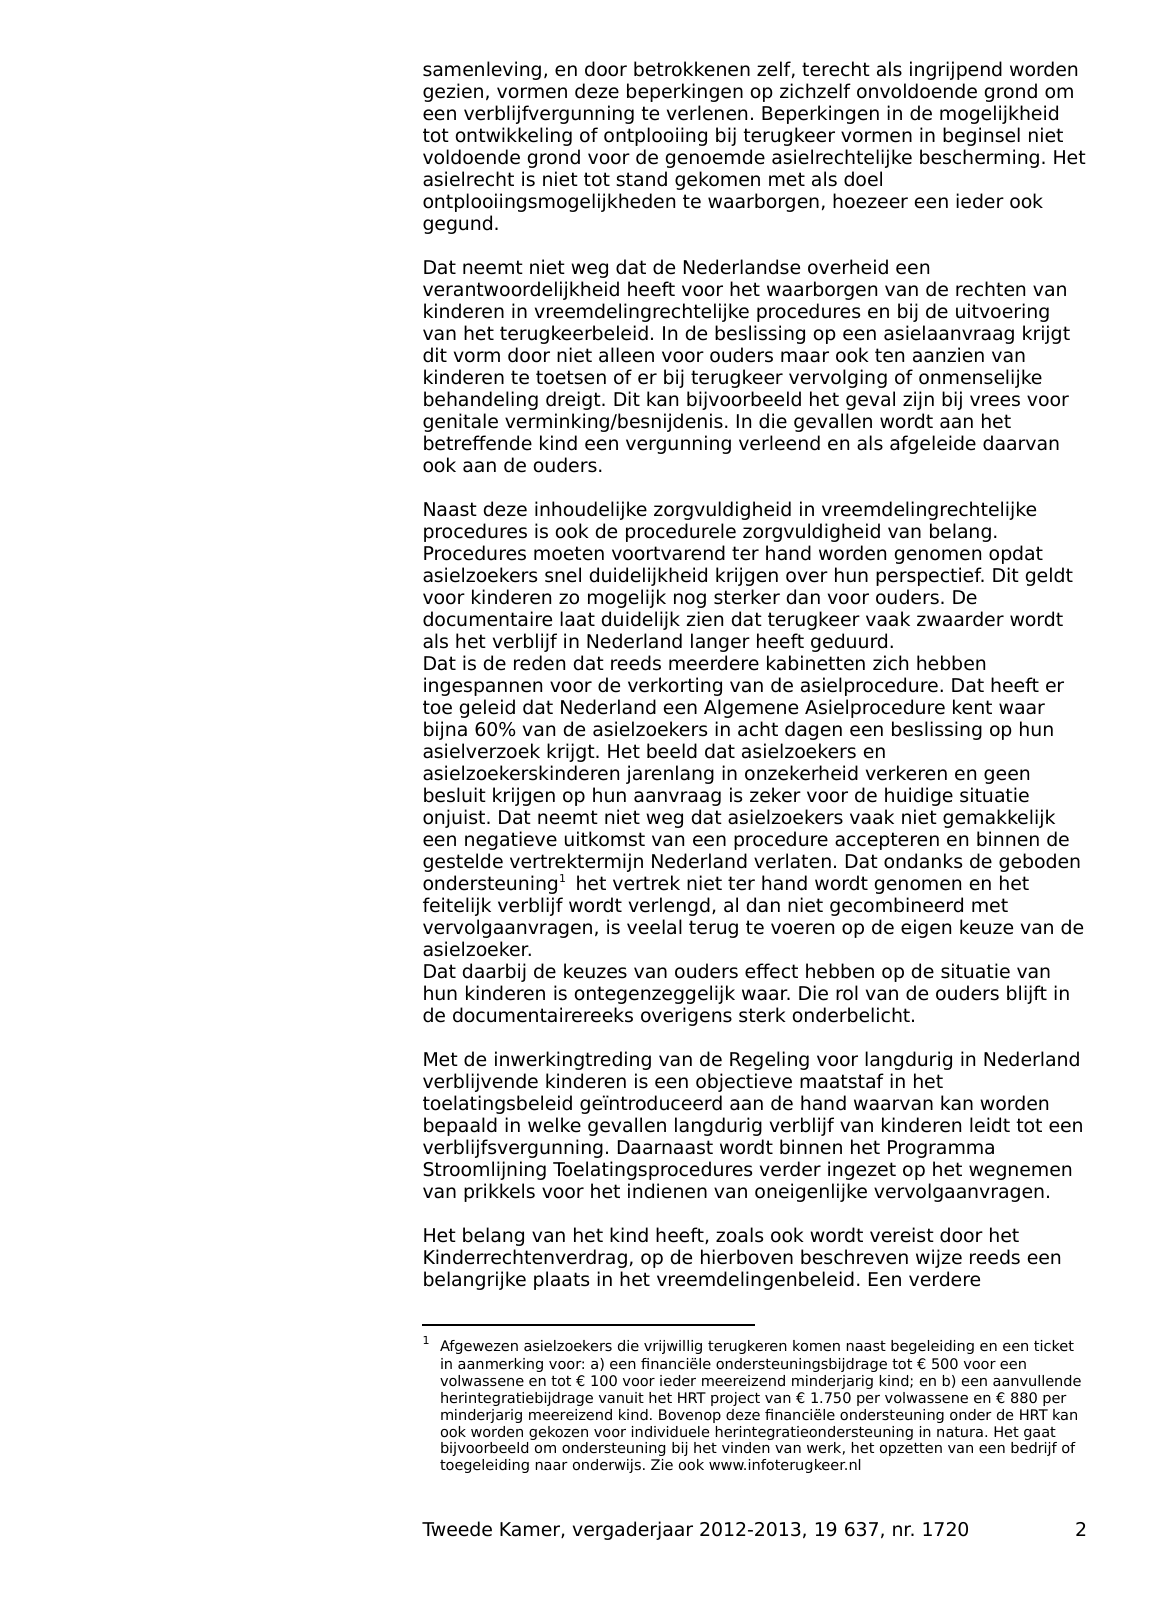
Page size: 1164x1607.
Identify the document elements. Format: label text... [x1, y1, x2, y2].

text samenleving, en door betrokkenen zelf, terecht als ingrijpend worden gezien, vormen deze beperkingen op zichzelf onvoldoende grond om een verblijfvergunning te verlenen. Beperkingen in de mogelijkheid tot ontwikkeling of ontplooiing bij terugkeer vormen in beginsel niet voldoende grond voor de genoemde asielrechtelijke bescherming. Het asielrecht is niet tot stand gekomen met als doel ontplooiingsmogelijkheden te waarborgen, hoezeer een ieder ook gegund. [422, 59, 1087, 235]
text Dat daarbij de keuzes van ouders effect hebben op de situatie van hun kinderen is ontegenzeggelijk waar. Die rol van de ouders blijft in de documentairereeks overigens sterk onderbelicht. [422, 961, 1087, 1027]
text Dat neemt niet weg dat de Nederlandse overheid een verantwoordelijkheid heeft voor het waarborgen van de rechten van kinderen in vreemdelingrechtelijke procedures en bij de uitvoering van het terugkeerbeleid. In de beslissing op een asielaanvraag krijgt dit vorm door niet alleen voor ouders maar ook ten aanzien van kinderen te toetsen of er bij terugkeer vervolging of onmenselijke behandeling dreigt. Dit kan bijvoorbeeld het geval zijn bij vrees voor genitale verminking/besnijdenis. In die gevallen wordt aan het betreffende kind een vergunning verleend en als afgeleide daarvan ook aan de ouders. [422, 257, 1087, 477]
text Naast deze inhoudelijke zorgvuldigheid in vreemdelingrechtelijke procedures is ook de procedurele zorgvuldigheid van belang. Procedures moeten voortvarend ter hand worden genomen opdat asielzoekers snel duidelijkheid krijgen over hun perspectief. Dit geldt voor kinderen zo mogelijk nog sterker dan voor ouders. De documentaire laat duidelijk zien dat terugkeer vaak zwaarder wordt als het verblijf in Nederland langer heeft geduurd. [422, 499, 1087, 653]
text Met de inwerkingtreding van de Regeling voor langdurig in Nederland verblijvende kinderen is een objectieve maatstaf in het toelatingsbeleid geïntroduceerd aan de hand waarvan kan worden bepaald in welke gevallen langdurig verblijf van kinderen leidt tot een verblijfsvergunning. Daarnaast wordt binnen het Programma Stroomlijning Toelatingsprocedures verder ingezet op het wegnemen van prikkels voor het indienen van oneigenlijke vervolgaanvragen. [422, 1049, 1087, 1203]
text Afgewezen asielzoekers die vrijwillig terugkeren komen naast begeleiding en een ticket in aanmerking voor: a) een financiële ondersteuningsbijdrage tot € 500 voor een volwassene en tot € 100 voor ieder meereizend minderjarig kind; en b) een aanvullende herintegratiebijdrage vanuit het HRT project van € 1.750 per volwassene en € 880 per minderjarig meereizend kind. Bovenop deze financiële ondersteuning onder de HRT kan ook worden gekozen voor individuele herintegratieondersteuning in natura. Het gaat bijvoorbeeld om ondersteuning bij het vinden van werk, het opzetten van een bedrijf of toegeleiding naar onderwijs. Zie ook www.infoterugkeer.nl [422, 1334, 1087, 1474]
text Dat is de reden dat reeds meerdere kabinetten zich hebben ingespannen voor de verkorting van de asielprocedure. Dat heeft er toe geleid dat Nederland een Algemene Asielprocedure kent waar bijna 60% van de asielzoekers in acht dagen een beslissing op hun asielverzoek krijgt. Het beeld dat asielzoekers en asielzoekerskinderen jarenlang in onzekerheid verkeren en geen besluit krijgen op hun aanvraag is zeker voor de huidige situatie onjuist. Dat neemt niet weg dat asielzoekers vaak niet gemakkelijk een negatieve uitkomst van een procedure accepteren en binnen de gestelde vertrektermijn Nederland verlaten. Dat ondanks de geboden ondersteuning het vertrek niet ter hand wordt genomen en het feitelijk verblijf wordt verlengd, al dan niet gecombineerd met vervolgaanvragen, is veelal terug te voeren op de eigen keuze van de asielzoeker. [422, 653, 1087, 961]
text Het belang van het kind heeft, zoals ook wordt vereist door het Kinderrechtenverdrag, op de hierboven beschreven wijze reeds een belangrijke plaats in het vreemdelingenbeleid. Een verdere [422, 1225, 1087, 1291]
